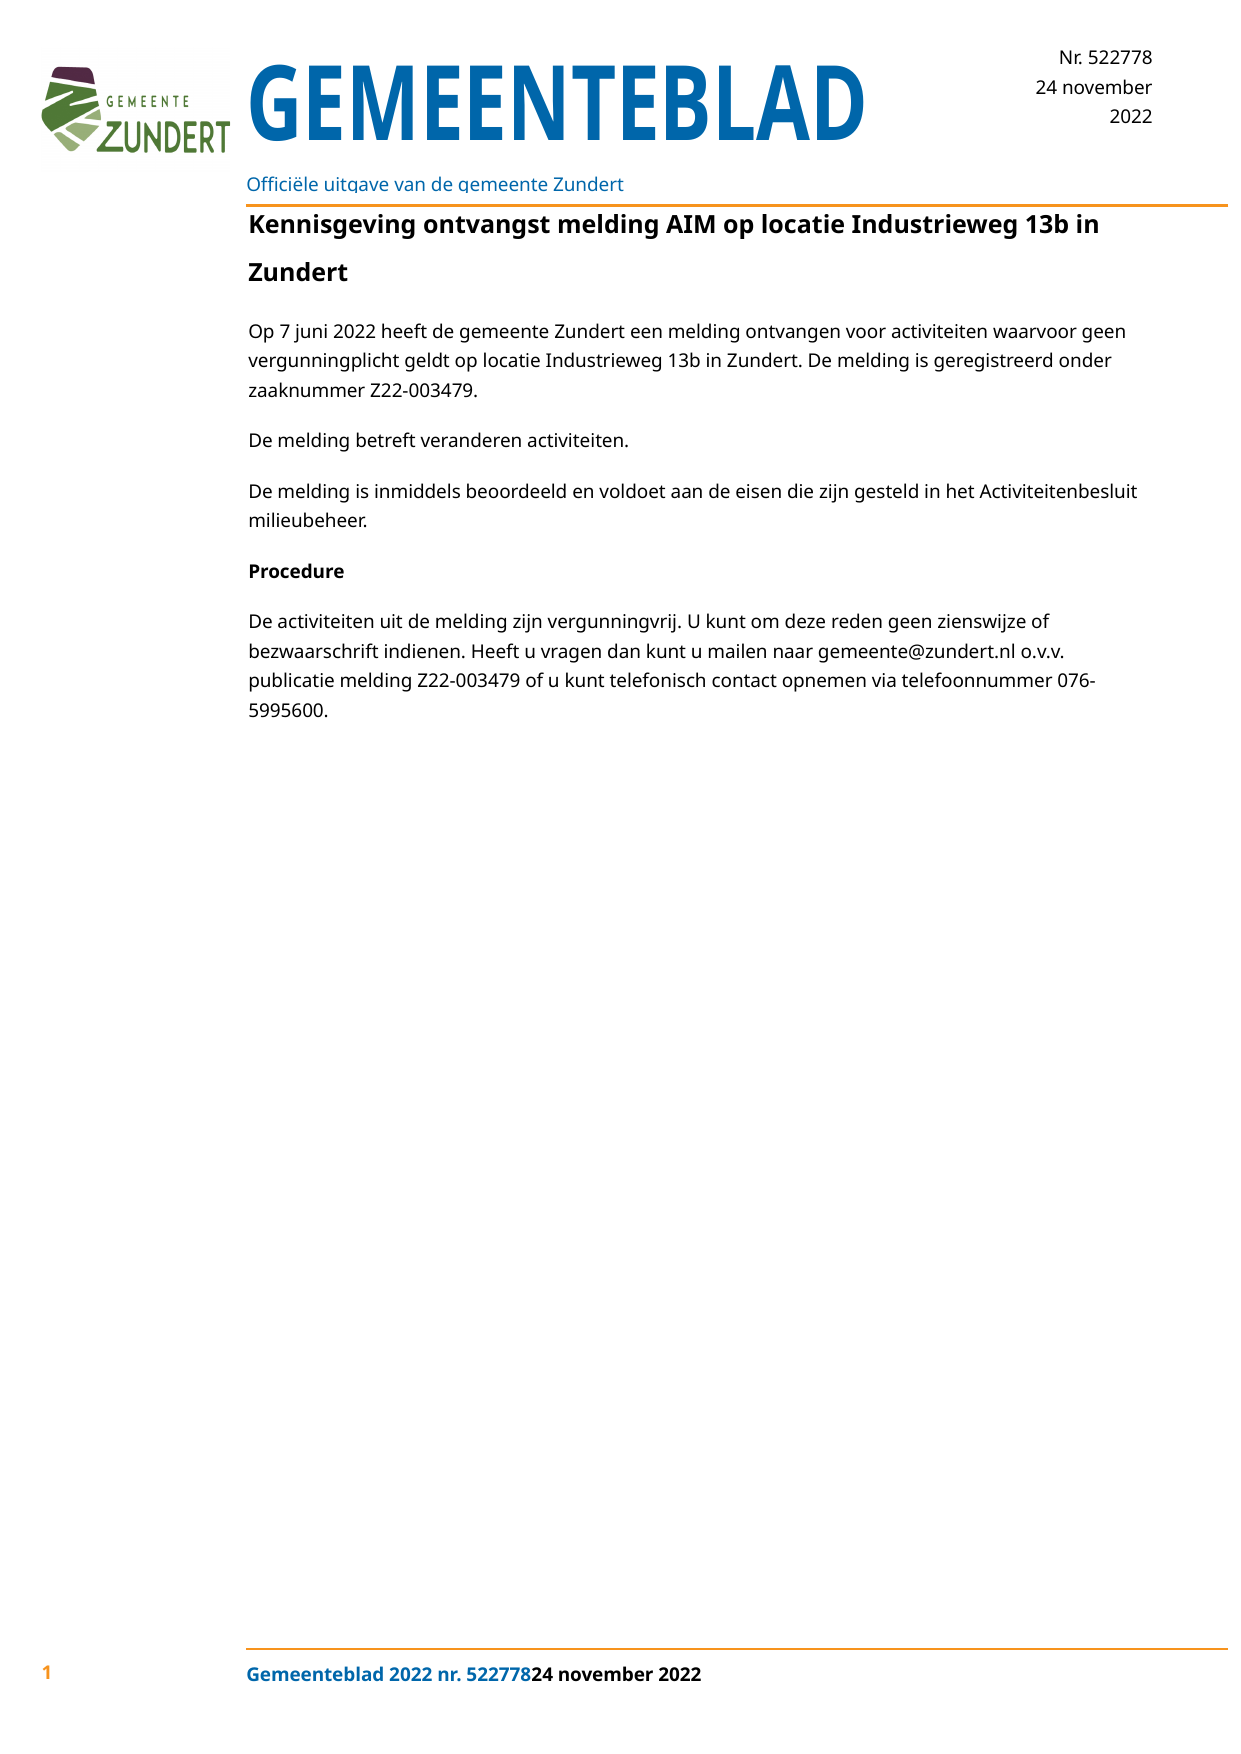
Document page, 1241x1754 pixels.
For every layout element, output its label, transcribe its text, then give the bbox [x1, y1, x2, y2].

picture [41, 47, 231, 172]
text Kennisgeving ontvangst melding AIM op locatie Industrieweg 13b in Zundert [248, 207, 1152, 288]
text De activiteiten uit de melding zijn vergunningvrij. U kunt om deze reden geen zienswijze of bezwaarschrift indienen. Heeft u vragen dan kunt u mailen naar gemeente@zundert.nl o.v.v. publicatie melding Z22-003479 of u kunt telefonisch contact opnemen via telefoonnummer 076-5995600. [248, 608, 1152, 723]
text De melding is inmiddels beoordeeld en voldoet aan de eisen die zijn gesteld in het Activiteitenbesluit milieubeheer. [248, 478, 1152, 533]
text De melding betreft veranderen activiteiten. [248, 427, 1152, 453]
text Procedure [248, 558, 1152, 584]
text Op 7 juni 2022 heeft de gemeente Zundert een melding ontvangen voor activiteiten waarvoor geen vergunningplicht geldt op locatie Industrieweg 13b in Zundert. De melding is geregistreerd onder zaaknummer Z22-003479. [248, 318, 1152, 403]
